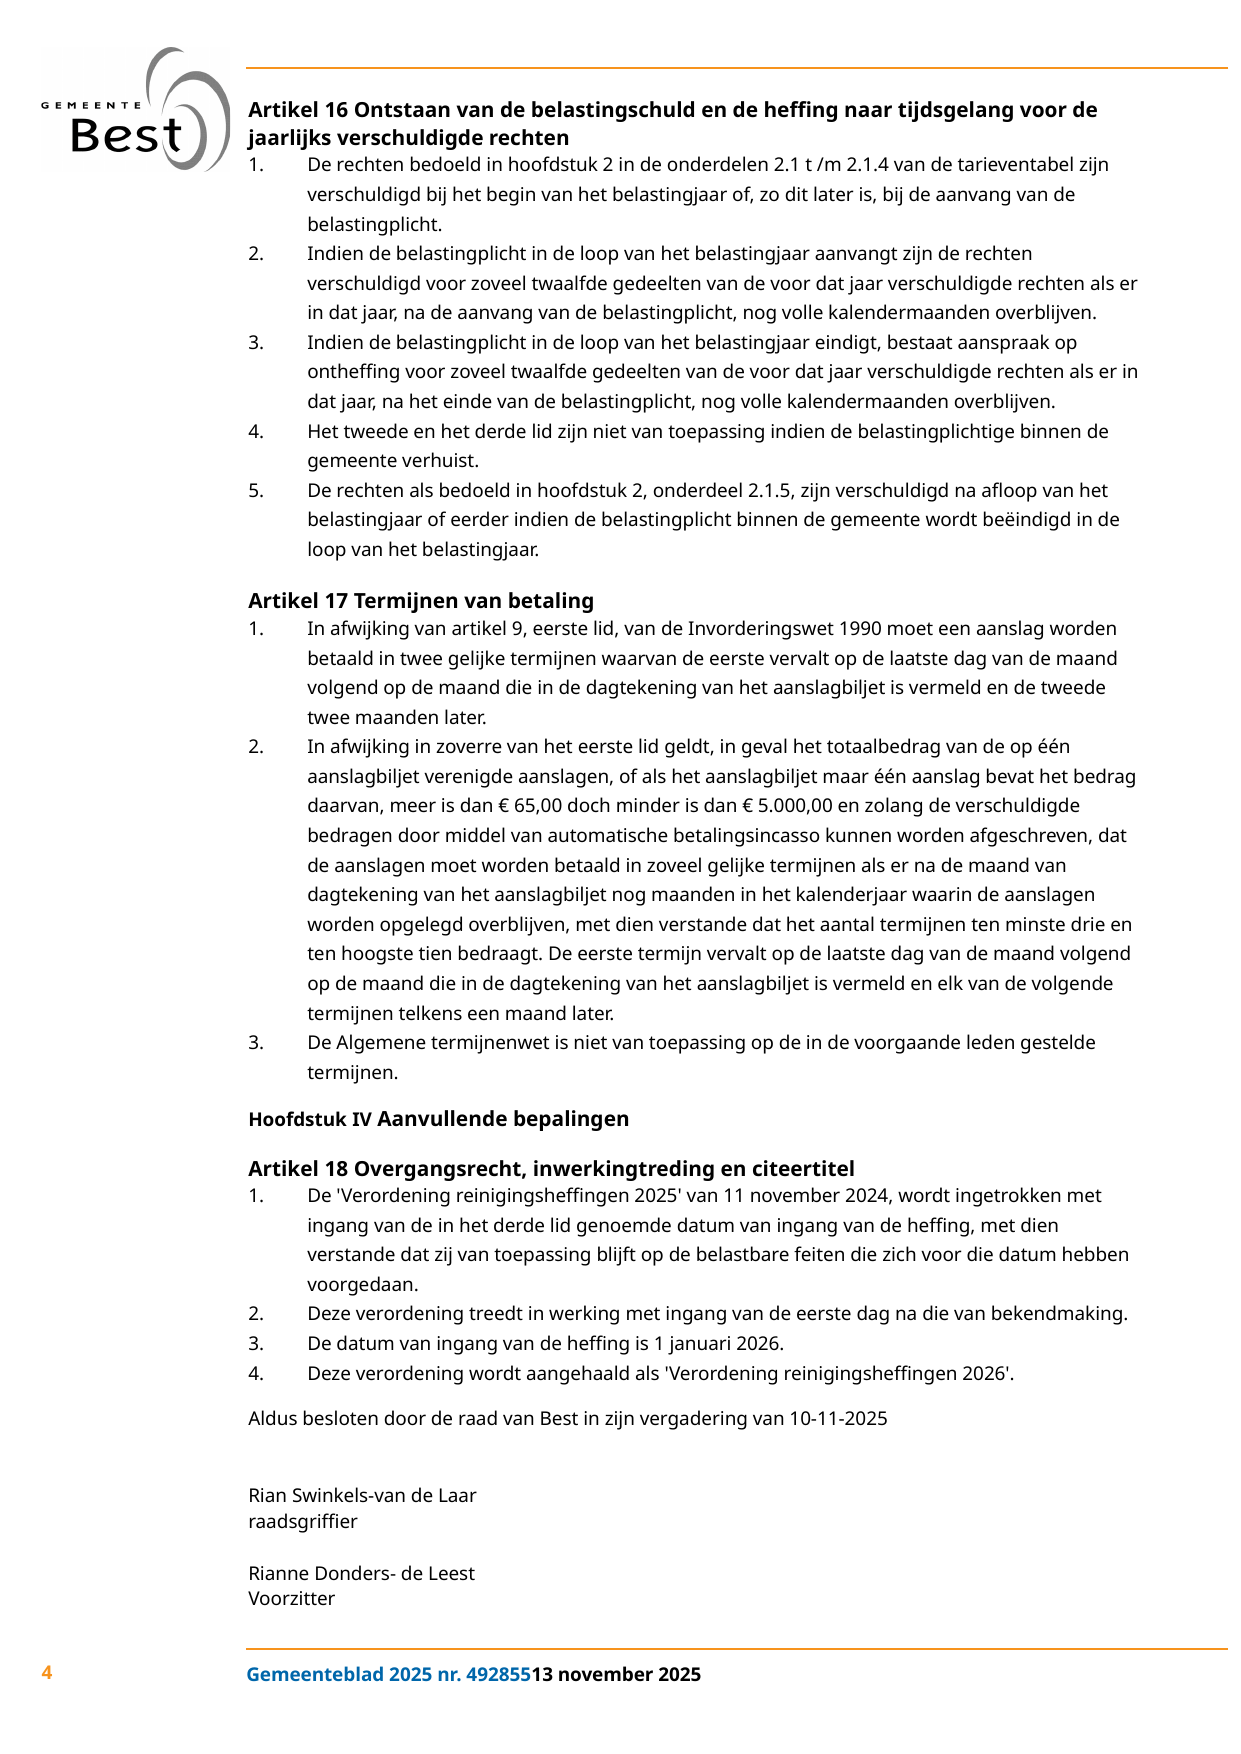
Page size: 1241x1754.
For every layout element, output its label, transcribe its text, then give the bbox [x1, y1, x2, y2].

text Rian Swinkels-van de Laar [248, 1482, 1152, 1508]
list Deze verordening treedt in werking met ingang van de eerste dag na die van bekendmaking. [248, 1301, 1152, 1326]
text Aldus besloten door de raad van Best in zijn vergadering van 10-11-2025 [248, 1405, 1152, 1431]
list Het tweede en het derde lid zijn niet van toepassing indien de belastingplichtige binnen de gemeente verhuist. [248, 418, 1152, 473]
text Artikel 17 Termijnen van betaling [248, 587, 1152, 615]
list De datum van ingang van de heffing is 1 januari 2026. [248, 1330, 1152, 1356]
picture [41, 47, 231, 172]
list De 'Verordening reinigingsheffingen 2025' van 11 november 2024, wordt ingetrokken met ingang van de in het derde lid genoemde datum van ingang van de heffing, met dien verstande dat zij van toepassing blijft op de belastbare feiten die zich voor die datum hebben voorgedaan. [248, 1182, 1152, 1297]
text Hoofdstuk IV Aanvullende bepalingen [248, 1104, 1152, 1133]
text Rianne Donders- de Leest [248, 1560, 1152, 1585]
list In afwijking in zoverre van het eerste lid geldt, in geval het totaalbedrag van de op één aanslagbiljet verenigde aanslagen, of als het aanslagbiljet maar één aanslag bevat het bedrag daarvan, meer is dan € 65,00 doch minder is dan € 5.000,00 en zolang de verschuldigde bedragen door middel van automatische betalingsincasso kunnen worden afgeschreven, dat de aanslagen moet worden betaald in zoveel gelijke termijnen als er na de maand van dagtekening van het aanslagbiljet nog maanden in het kalenderjaar waarin de aanslagen worden opgelegd overblijven, met dien verstande dat het aantal termijnen ten minste drie en ten hoogste tien bedraagt. De eerste termijn vervalt op de laatste dag van de maand volgend op de maand die in de dagtekening van het aanslagbiljet is vermeld en elk van de volgende termijnen telkens een maand later. [248, 733, 1152, 1025]
text Voorzitter [248, 1585, 1152, 1611]
list Indien de belastingplicht in de loop van het belastingjaar eindigt, bestaat aanspraak op ontheffing voor zoveel twaalfde gedeelten van de voor dat jaar verschuldigde rechten als er in dat jaar, na het einde van de belastingplicht, nog volle kalendermaanden overblijven. [248, 329, 1152, 414]
list In afwijking van artikel 9, eerste lid, van de Invorderingswet 1990 moet een aanslag worden betaald in twee gelijke termijnen waarvan de eerste vervalt op de laatste dag van de maand volgend op de maand die in de dagtekening van het aanslagbiljet is vermeld en de tweede twee maanden later. [248, 615, 1152, 729]
list De Algemene termijnenwet is niet van toepassing op de in de voorgaande leden gestelde termijnen. [248, 1029, 1152, 1084]
text raadsgriffier [248, 1508, 1152, 1534]
list Indien de belastingplicht in de loop van het belastingjaar aanvangt zijn de rechten verschuldigd voor zoveel twaalfde gedeelten van de voor dat jaar verschuldigde rechten als er in dat jaar, na de aanvang van de belastingplicht, nog volle kalendermaanden overblijven. [248, 240, 1152, 325]
list Deze verordening wordt aangehaald als 'Verordening reinigingsheffingen 2026'. [248, 1360, 1152, 1385]
text Artikel 16 Ontstaan van de belastingschuld en de heffing naar tijdsgelang voor de jaarlijks verschuldigde rechten [248, 95, 1152, 152]
list De rechten als bedoeld in hoofdstuk 2, onderdeel 2.1.5, zijn verschuldigd na afloop van het belastingjaar of eerder indien de belastingplicht binnen de gemeente wordt beëindigd in de loop van het belastingjaar. [248, 477, 1152, 562]
list De rechten bedoeld in hoofdstuk 2 in de onderdelen 2.1 t /m 2.1.4 van de tarieventabel zijn verschuldigd bij het begin van het belastingjaar of, zo dit later is, bij de aanvang van de belastingplicht. [248, 152, 1152, 237]
text Artikel 18 Overgangsrecht, inwerkingtreding en citeertitel [248, 1154, 1152, 1182]
